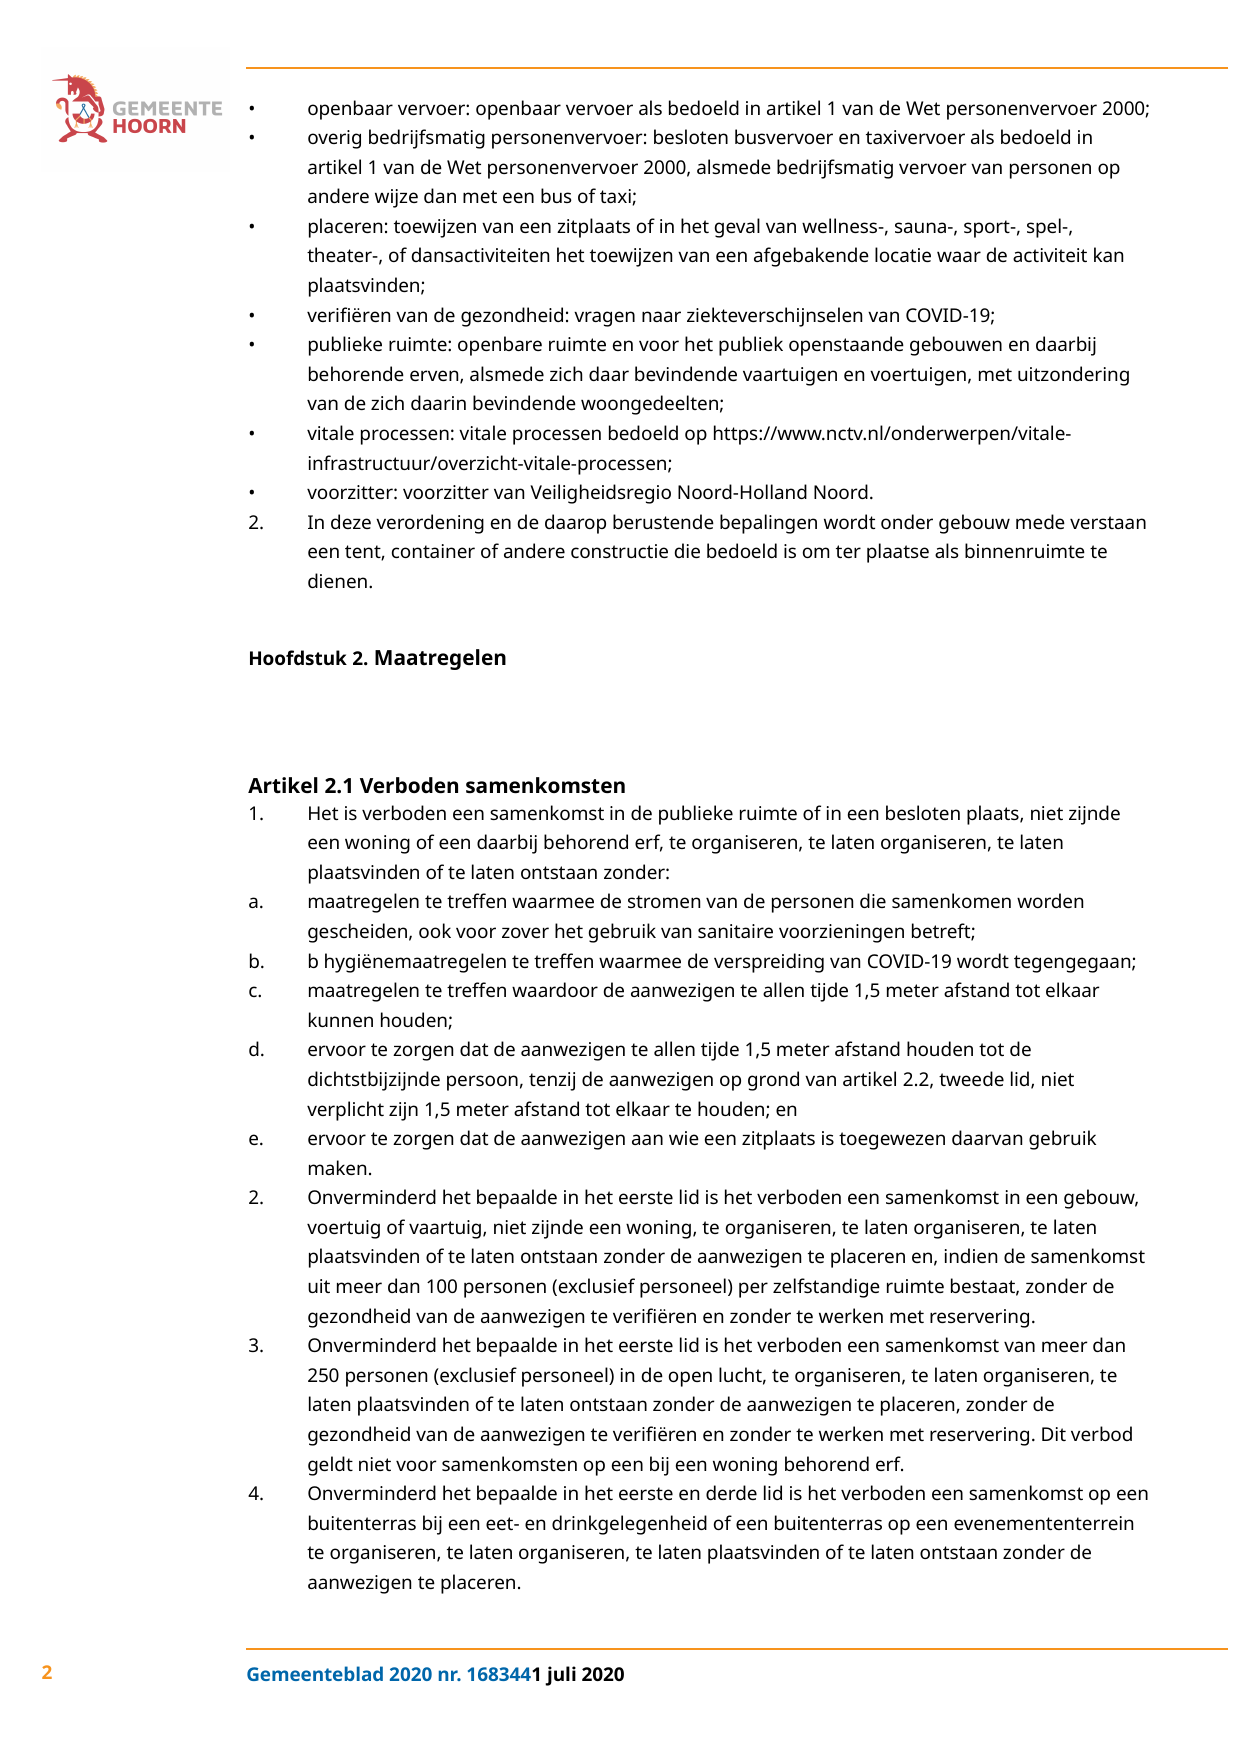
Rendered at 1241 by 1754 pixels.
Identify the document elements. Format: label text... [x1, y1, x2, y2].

list b hygiënemaatregelen te treffen waarmee de verspreiding van COVID-19 wordt tegengegaan; [248, 948, 1152, 973]
list In deze verordening en de daarop berustende bepalingen wordt onder gebouw mede verstaan een tent, container of andere constructie die bedoeld is om ter plaatse als binnenruimte te dienen. [248, 509, 1152, 594]
list placeren: toewijzen van een zitplaats of in het geval van wellness-, sauna-, sport-, spel-, theater-, of dansactiviteiten het toewijzen van een afgebakende locatie waar de activiteit kan plaatsvinden; [248, 213, 1152, 298]
list Onverminderd het bepaalde in het eerste lid is het verboden een samenkomst van meer dan 250 personen (exclusief personeel) in de open lucht, te organiseren, te laten organiseren, te laten plaatsvinden of te laten ontstaan zonder de aanwezigen te placeren, zonder de gezondheid van de aanwezigen te verifiëren en zonder te werken met reservering. Dit verbod geldt niet voor samenkomsten op een bij een woning behorend erf. [248, 1332, 1152, 1476]
list vitale processen: vitale processen bedoeld op https://www.nctv.nl/onderwerpen/vitale-infrastructuur/overzicht-vitale-processen; [248, 420, 1152, 476]
list Onverminderd het bepaalde in het eerste lid is het verboden een samenkomst in een gebouw, voertuig of vaartuig, niet zijnde een woning, te organiseren, te laten organiseren, te laten plaatsvinden of te laten ontstaan zonder de aanwezigen te placeren en, indien de samenkomst uit meer dan 100 personen (exclusief personeel) per zelfstandige ruimte bestaat, zonder de gezondheid van de aanwezigen te verifiëren en zonder te werken met reservering. [248, 1184, 1152, 1328]
list openbaar vervoer: openbaar vervoer als bedoeld in artikel 1 van de Wet personenvervoer 2000; [248, 95, 1152, 121]
text Artikel 2.1 Verboden samenkomsten [248, 771, 1152, 800]
list overig bedrijfsmatig personenvervoer: besloten busvervoer en taxivervoer als bedoeld in artikel 1 van de Wet personenvervoer 2000, alsmede bedrijfsmatig vervoer van personen op andere wijze dan met een bus of taxi; [248, 124, 1152, 209]
list voorzitter: voorzitter van Veiligheidsregio Noord-Holland Noord. [248, 479, 1152, 505]
text Hoofdstuk 2. Maatregelen [248, 643, 1152, 672]
list maatregelen te treffen waardoor de aanwezigen te allen tijde 1,5 meter afstand tot elkaar kunnen houden; [248, 977, 1152, 1033]
list publieke ruimte: openbare ruimte en voor het publiek openstaande gebouwen en daarbij behorende erven, alsmede zich daar bevindende vaartuigen en voertuigen, met uitzondering van de zich daarin bevindende woongedeelten; [248, 331, 1152, 416]
picture [41, 47, 231, 172]
list Het is verboden een samenkomst in de publieke ruimte of in een besloten plaats, niet zijnde een woning of een daarbij behorend erf, te organiseren, te laten organiseren, te laten plaatsvinden of te laten ontstaan zonder: [248, 800, 1152, 885]
list maatregelen te treffen waarmee de stromen van de personen die samenkomen worden gescheiden, ook voor zover het gebruik van sanitaire voorzieningen betreft; [248, 889, 1152, 944]
list verifiëren van de gezondheid: vragen naar ziekteverschijnselen van COVID-19; [248, 302, 1152, 328]
list ervoor te zorgen dat de aanwezigen te allen tijde 1,5 meter afstand houden tot de dichtstbijzijnde persoon, tenzij de aanwezigen op grond van artikel 2.2, tweede lid, niet verplicht zijn 1,5 meter afstand tot elkaar te houden; en [248, 1037, 1152, 1121]
list Onverminderd het bepaalde in het eerste en derde lid is het verboden een samenkomst op een buitenterras bij een eet- en drinkgelegenheid of een buitenterras op een evenemententerrein te organiseren, te laten organiseren, te laten plaatsvinden of te laten ontstaan zonder de aanwezigen te placeren. [248, 1480, 1152, 1595]
list ervoor te zorgen dat de aanwezigen aan wie een zitplaats is toegewezen daarvan gebruik maken. [248, 1125, 1152, 1181]
